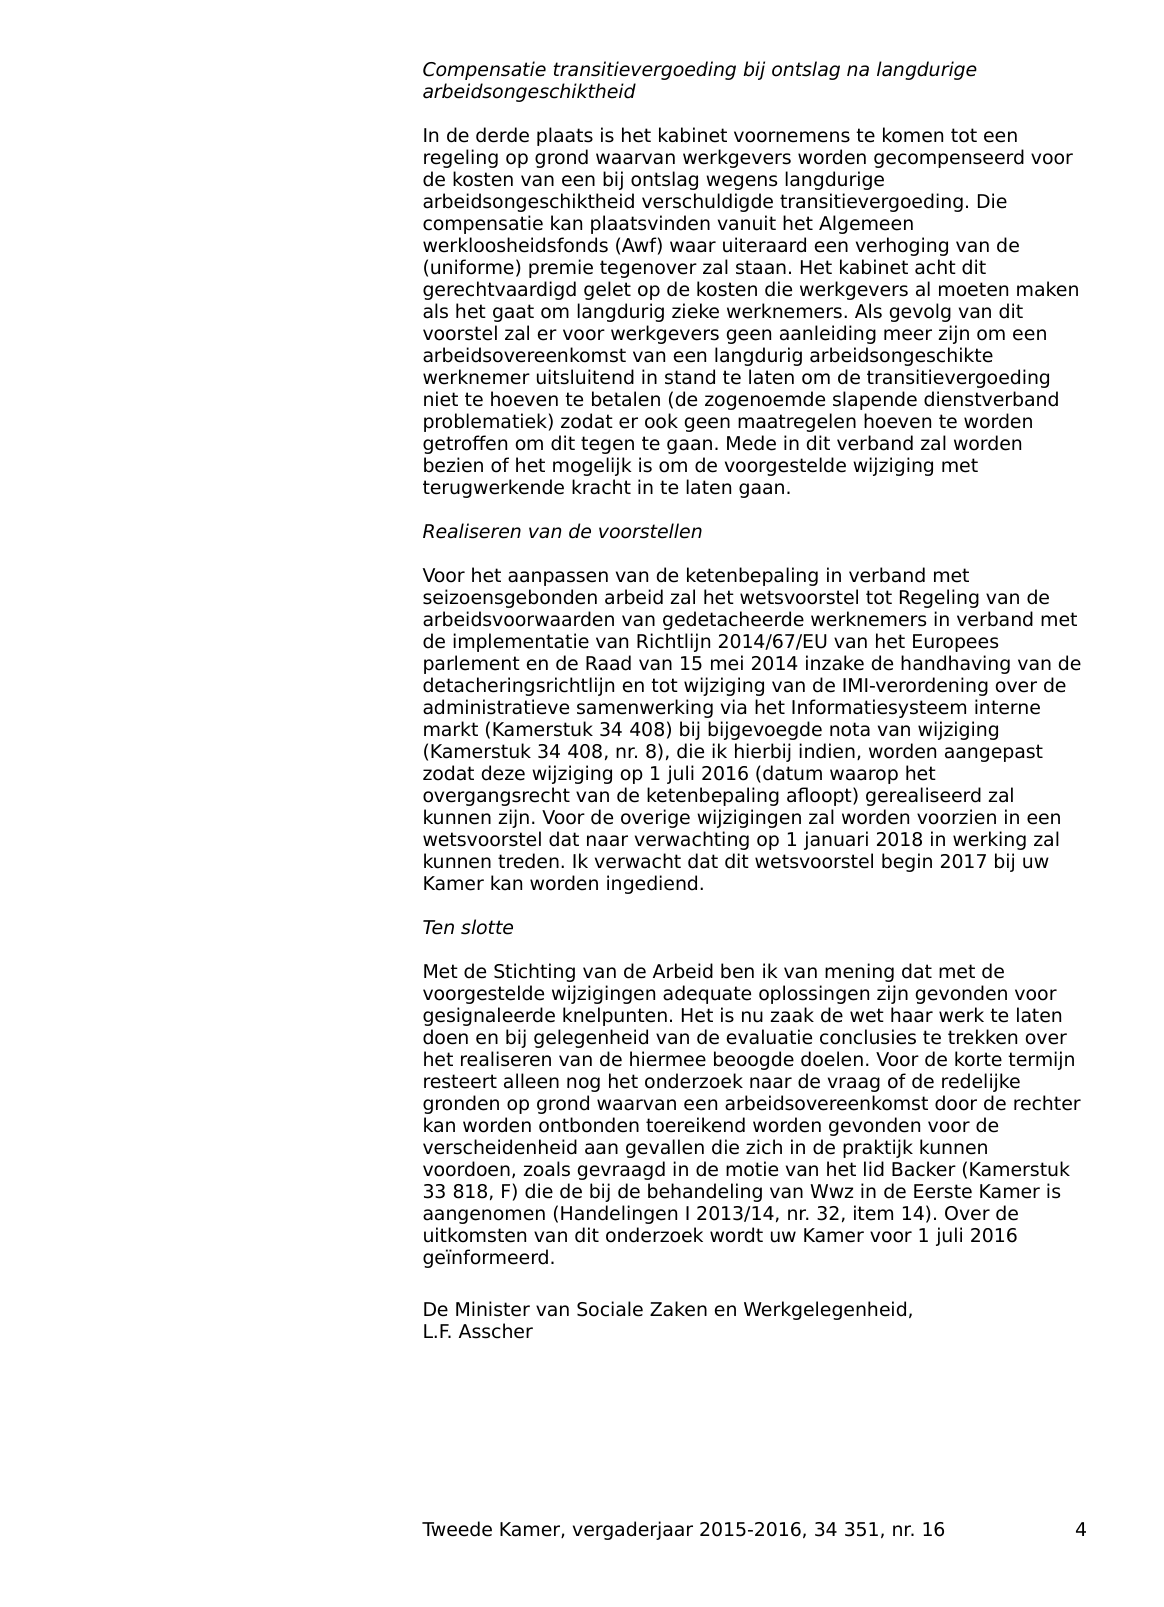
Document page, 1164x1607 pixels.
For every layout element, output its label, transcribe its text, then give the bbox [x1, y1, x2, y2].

text Voor het aanpassen van de ketenbepaling in verband met seizoensgebonden arbeid zal het wetsvoorstel tot Regeling van de arbeidsvoorwaarden van gedetacheerde werknemers in verband met de implementatie van Richtlijn 2014/67/EU van het Europees parlement en de Raad van 15 mei 2014 inzake de handhaving van de detacheringsrichtlijn en tot wijziging van de IMI-verordening over de administratieve samenwerking via het Informatiesysteem interne markt (Kamerstuk 34 408) bij bijgevoegde nota van wijziging (Kamerstuk 34 408, nr. 8), die ik hierbij indien, worden aangepast zodat deze wijziging op 1 juli 2016 (datum waarop het overgangsrecht van de ketenbepaling afloopt) gerealiseerd zal kunnen zijn. Voor de overige wijzigingen zal worden voorzien in een wetsvoorstel dat naar verwachting op 1 januari 2018 in werking zal kunnen treden. Ik verwacht dat dit wetsvoorstel begin 2017 bij uw Kamer kan worden ingediend. [422, 565, 1087, 895]
subtitle Realiseren van de voorstellen [422, 521, 1087, 543]
text De Minister van Sociale Zaken en Werkgelegenheid, L.F. Asscher [422, 1299, 1087, 1343]
text Met de Stichting van de Arbeid ben ik van mening dat met de voorgestelde wijzigingen adequate oplossingen zijn gevonden voor gesignaleerde knelpunten. Het is nu zaak de wet haar werk te laten doen en bij gelegenheid van de evaluatie conclusies te trekken over het realiseren van de hiermee beoogde doelen. Voor de korte termijn resteert alleen nog het onderzoek naar de vraag of de redelijke gronden op grond waarvan een arbeidsovereenkomst door de rechter kan worden ontbonden toereikend worden gevonden voor de verscheidenheid aan gevallen die zich in de praktijk kunnen voordoen, zoals gevraagd in de motie van het lid Backer (Kamerstuk 33 818, F) die de bij de behandeling van Wwz in de Eerste Kamer is aangenomen (Handelingen I 2013/14, nr. 32, item 14). Over de uitkomsten van dit onderzoek wordt uw Kamer voor 1 juli 2016 geïnformeerd. [422, 961, 1087, 1269]
subtitle Compensatie transitievergoeding bij ontslag na langdurige arbeidsongeschiktheid [422, 59, 1087, 103]
subtitle Ten slotte [422, 917, 1087, 939]
text In de derde plaats is het kabinet voornemens te komen tot een regeling op grond waarvan werkgevers worden gecompenseerd voor de kosten van een bij ontslag wegens langdurige arbeidsongeschiktheid verschuldigde transitievergoeding. Die compensatie kan plaatsvinden vanuit het Algemeen werkloosheidsfonds (Awf) waar uiteraard een verhoging van de (uniforme) premie tegenover zal staan. Het kabinet acht dit gerechtvaardigd gelet op de kosten die werkgevers al moeten maken als het gaat om langdurig zieke werknemers. Als gevolg van dit voorstel zal er voor werkgevers geen aanleiding meer zijn om een arbeidsovereenkomst van een langdurig arbeidsongeschikte werknemer uitsluitend in stand te laten om de transitievergoeding niet te hoeven te betalen (de zogenoemde slapende dienstverband problematiek) zodat er ook geen maatregelen hoeven te worden getroffen om dit tegen te gaan. Mede in dit verband zal worden bezien of het mogelijk is om de voorgestelde wijziging met terugwerkende kracht in te laten gaan. [422, 125, 1087, 499]
